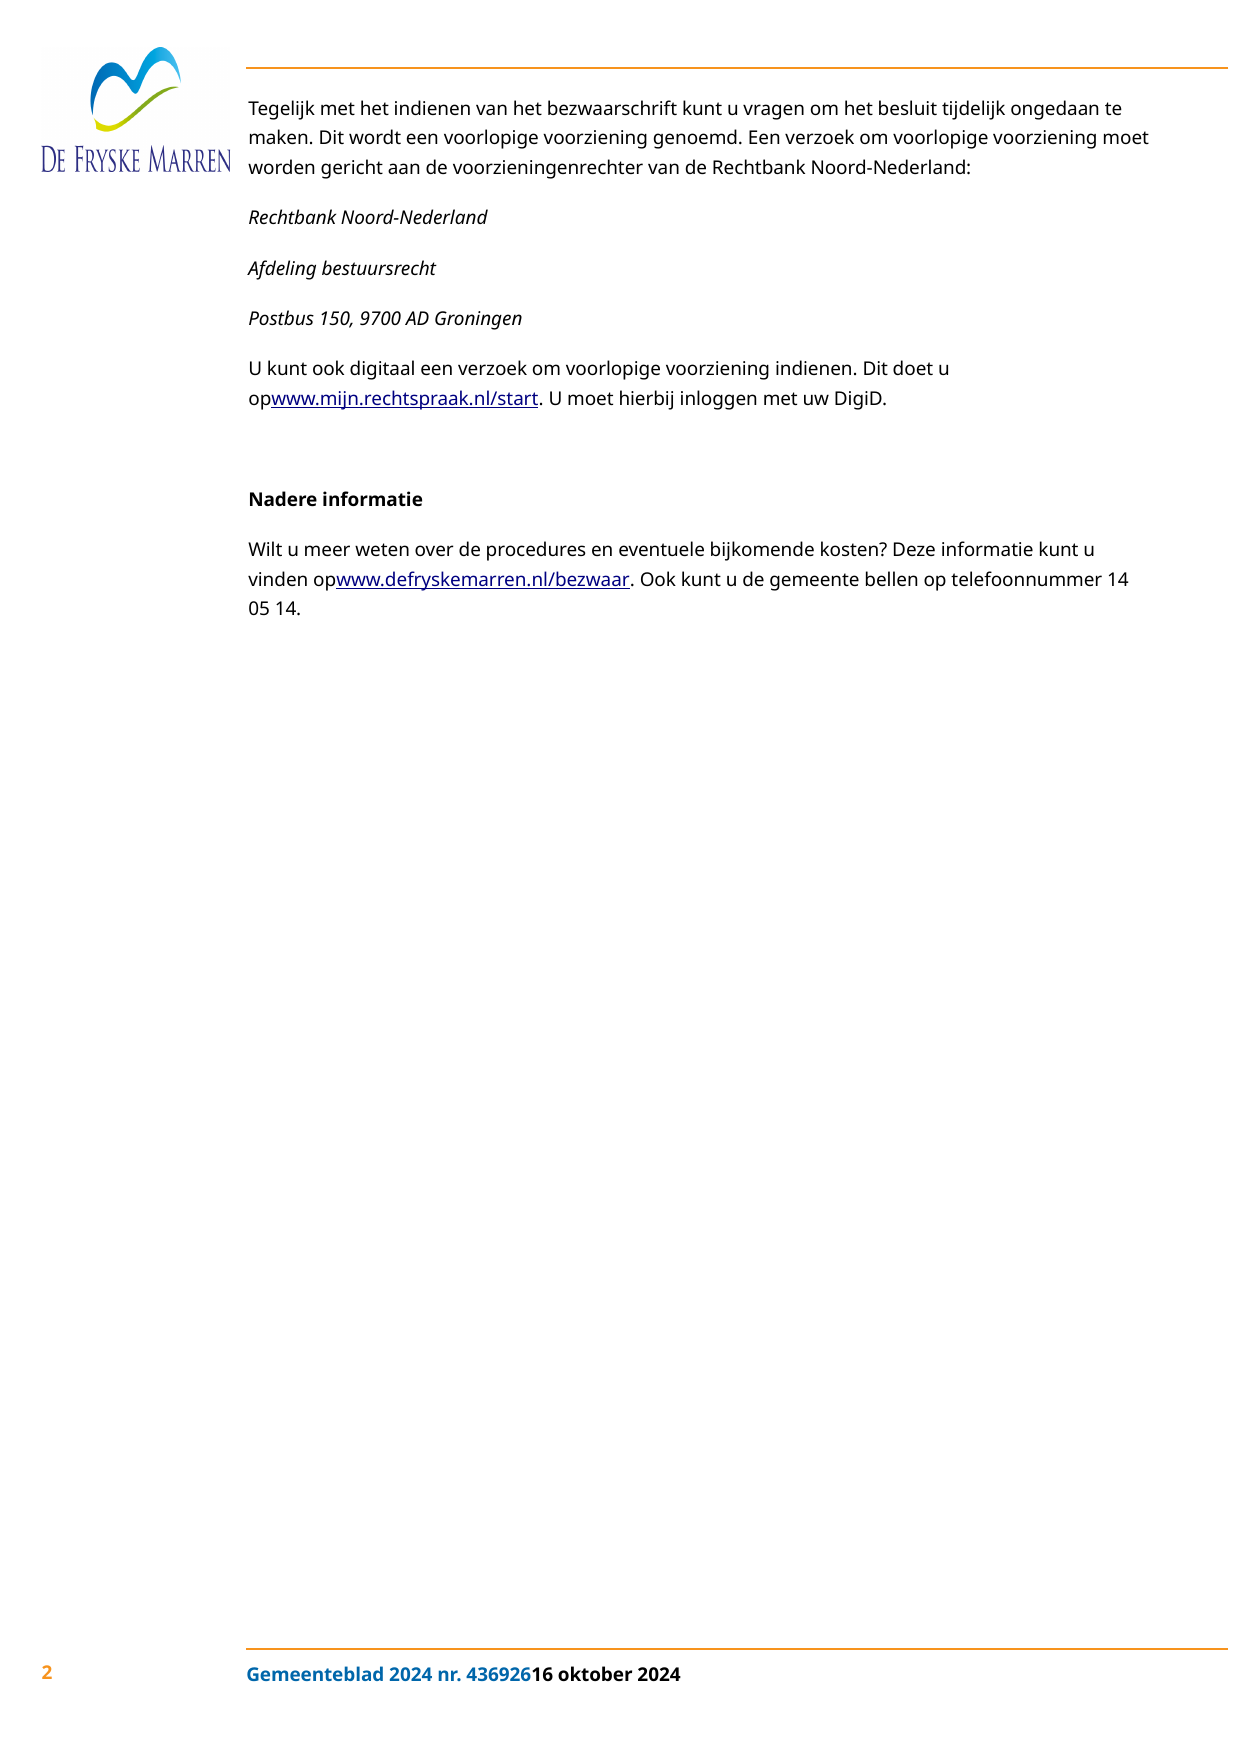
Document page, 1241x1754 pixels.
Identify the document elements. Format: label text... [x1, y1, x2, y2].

text U kunt ook digitaal een verzoek om voorlopige voorziening indienen. Dit doet u opwww.mijn.rechtspraak.nl/start. U moet hierbij inloggen met uw DigiD. [248, 356, 1152, 411]
picture [41, 47, 231, 172]
text Wilt u meer weten over de procedures en eventuele bijkomende kosten? Deze informatie kunt u vinden opwww.defryskemarren.nl/bezwaar. Ook kunt u de gemeente bellen op telefoonnummer 14 05 14. [248, 536, 1152, 621]
text Postbus 150, 9700 AD Groningen [248, 305, 1152, 331]
text Rechtbank Noord-Nederland [248, 204, 1152, 230]
text Nadere informatie [248, 486, 1152, 512]
text Afdeling bestuursrecht [248, 255, 1152, 281]
text Tegelijk met het indienen van het bezwaarschrift kunt u vragen om het besluit tijdelijk ongedaan te maken. Dit wordt een voorlopige voorziening genoemd. Een verzoek om voorlopige voorziening moet worden gericht aan de voorzieningenrechter van de Rechtbank Noord-Nederland: [248, 95, 1152, 180]
